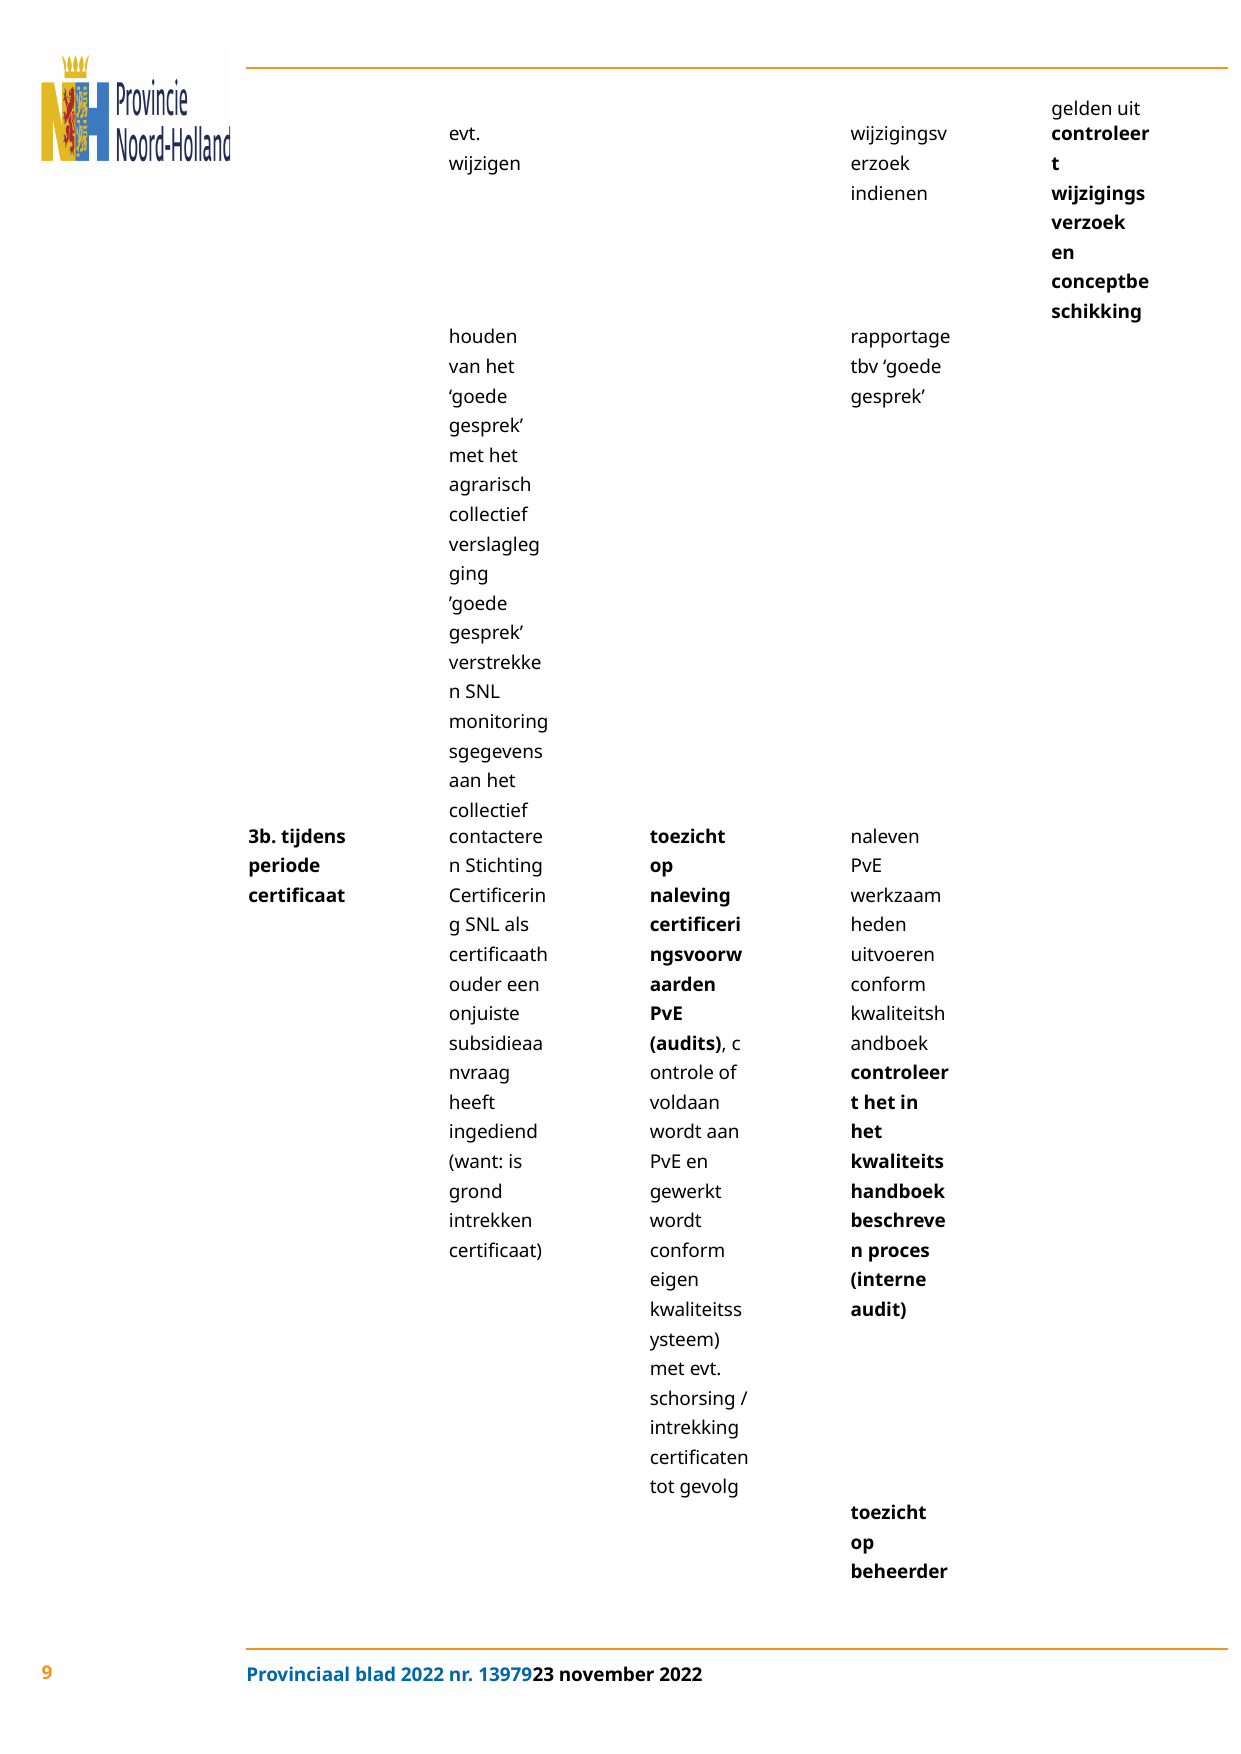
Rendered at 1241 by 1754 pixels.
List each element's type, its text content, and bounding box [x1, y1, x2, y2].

table_cell toezicht op naleving certificeringsvoorwaarden PvE (audits), controle of voldaan wordt aan PvE en gewerkt wordt conform eigen kwaliteitssysteem) met evt. schorsing / intrekking certificaten tot gevolg [650, 823, 750, 1499]
table_cell [1051, 823, 1152, 1499]
table_cell rapportage tbv ‘goede gesprek’ [850, 324, 951, 823]
table_cell [449, 1499, 549, 1584]
table_cell wijzigingsverzoek indienen [850, 121, 951, 324]
table_cell [348, 823, 449, 1584]
table_cell [1051, 324, 1152, 823]
table_cell gelden uit [1051, 95, 1152, 121]
table_cell [449, 95, 549, 121]
table_cell controleert wijzigingsverzoek en conceptbeschikking [1051, 121, 1152, 324]
table_cell toezicht op beheerder [850, 1499, 951, 1584]
table_cell naleven PvE werkzaamheden uitvoeren conform kwaliteitshandboek controleert het in het kwaliteitshandboek beschreven proces (interne audit) [850, 823, 951, 1499]
picture [41, 47, 231, 172]
table_cell [951, 121, 1051, 823]
table_cell [348, 95, 449, 823]
table_cell [650, 324, 750, 823]
table_cell [650, 1499, 750, 1584]
table_cell [750, 823, 850, 1584]
table_cell [750, 95, 850, 823]
table_cell contacteren Stichting Certificering SNL als certificaathouder een onjuiste subsidieaanvraag heeft ingediend (want: is grond intrekken certificaat) [449, 823, 549, 1499]
table_cell [650, 95, 750, 121]
table_cell [951, 823, 1051, 1584]
table_cell [1051, 1499, 1152, 1584]
table_cell [549, 823, 649, 1584]
table_cell [850, 95, 951, 121]
table_cell [650, 121, 750, 324]
table_cell [248, 95, 348, 823]
table_cell houden van het ‘goede gesprek’ met het agrarisch collectief verslaglegging ’goede gesprek’ verstrekken SNL monitoringsgegevens aan het collectief [449, 324, 549, 823]
table_cell 3b. tijdens periode certificaat [248, 823, 348, 1584]
table_cell [549, 95, 649, 823]
table_cell [951, 95, 1051, 121]
table_cell evt. wijzigen [449, 121, 549, 324]
